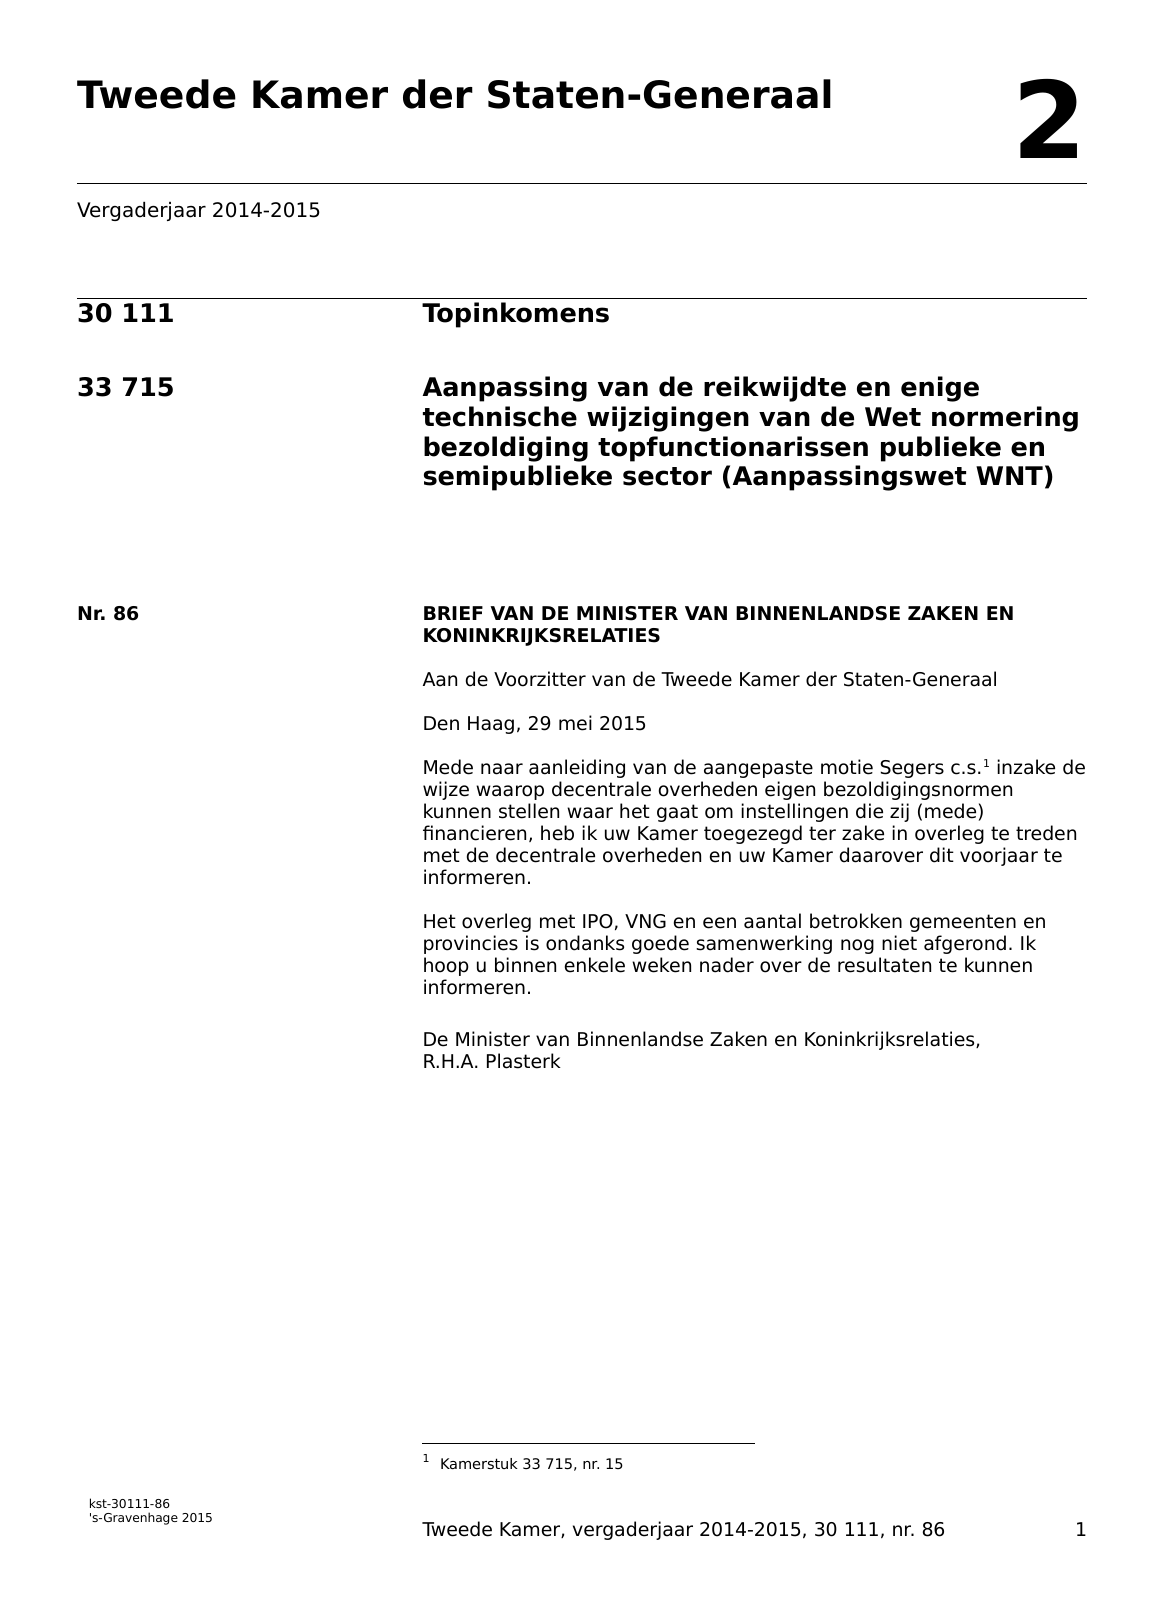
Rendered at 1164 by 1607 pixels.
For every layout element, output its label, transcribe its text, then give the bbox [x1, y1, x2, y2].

text kst-30111-86 [88, 1497, 323, 1511]
text De Minister van Binnenlandse Zaken en Koninkrijksrelaties, R.H.A. Plasterk [422, 1029, 1087, 1073]
text Aan de Voorzitter van de Tweede Kamer der Staten-Generaal [422, 669, 1087, 691]
text Het overleg met IPO, VNG en een aantal betrokken gemeenten en provincies is ondanks goede samenwerking nog niet afgerond. Ik hoop u binnen enkele weken nader over de resultaten te kunnen informeren. [422, 911, 1087, 999]
table_header Tweede Kamer der Staten-Generaal [77, 59, 886, 183]
table_cell Vergaderjaar 2014-2015 [77, 184, 1087, 298]
text Kamerstuk 33 715, nr. 15 [422, 1452, 1087, 1474]
subtitle 33 715 Aanpassing van de reikwijdte en enige technische wijzigingen van de Wet normering bezoldiging topfunctionarissen publieke en semipublieke sector (Aanpassingswet WNT) [77, 373, 1087, 492]
text Den Haag, 29 mei 2015 [422, 713, 1087, 735]
subtitle 30 111 Topinkomens [77, 299, 1087, 329]
subtitle Nr. 86 BRIEF VAN DE MINISTER VAN BINNENLANDSE ZAKEN EN KONINKRIJKSRELATIES [77, 603, 1087, 647]
text 's-Gravenhage 2015 [88, 1511, 323, 1525]
table_header 2 [886, 59, 1087, 183]
text Mede naar aanleiding van de aangepaste motie Segers c.s. inzake de wijze waarop decentrale overheden eigen bezoldigingsnormen kunnen stellen waar het gaat om instellingen die zij (mede) financieren, heb ik uw Kamer toegezegd ter zake in overleg te treden met de decentrale overheden en uw Kamer daarover dit voorjaar te informeren. [422, 757, 1087, 889]
